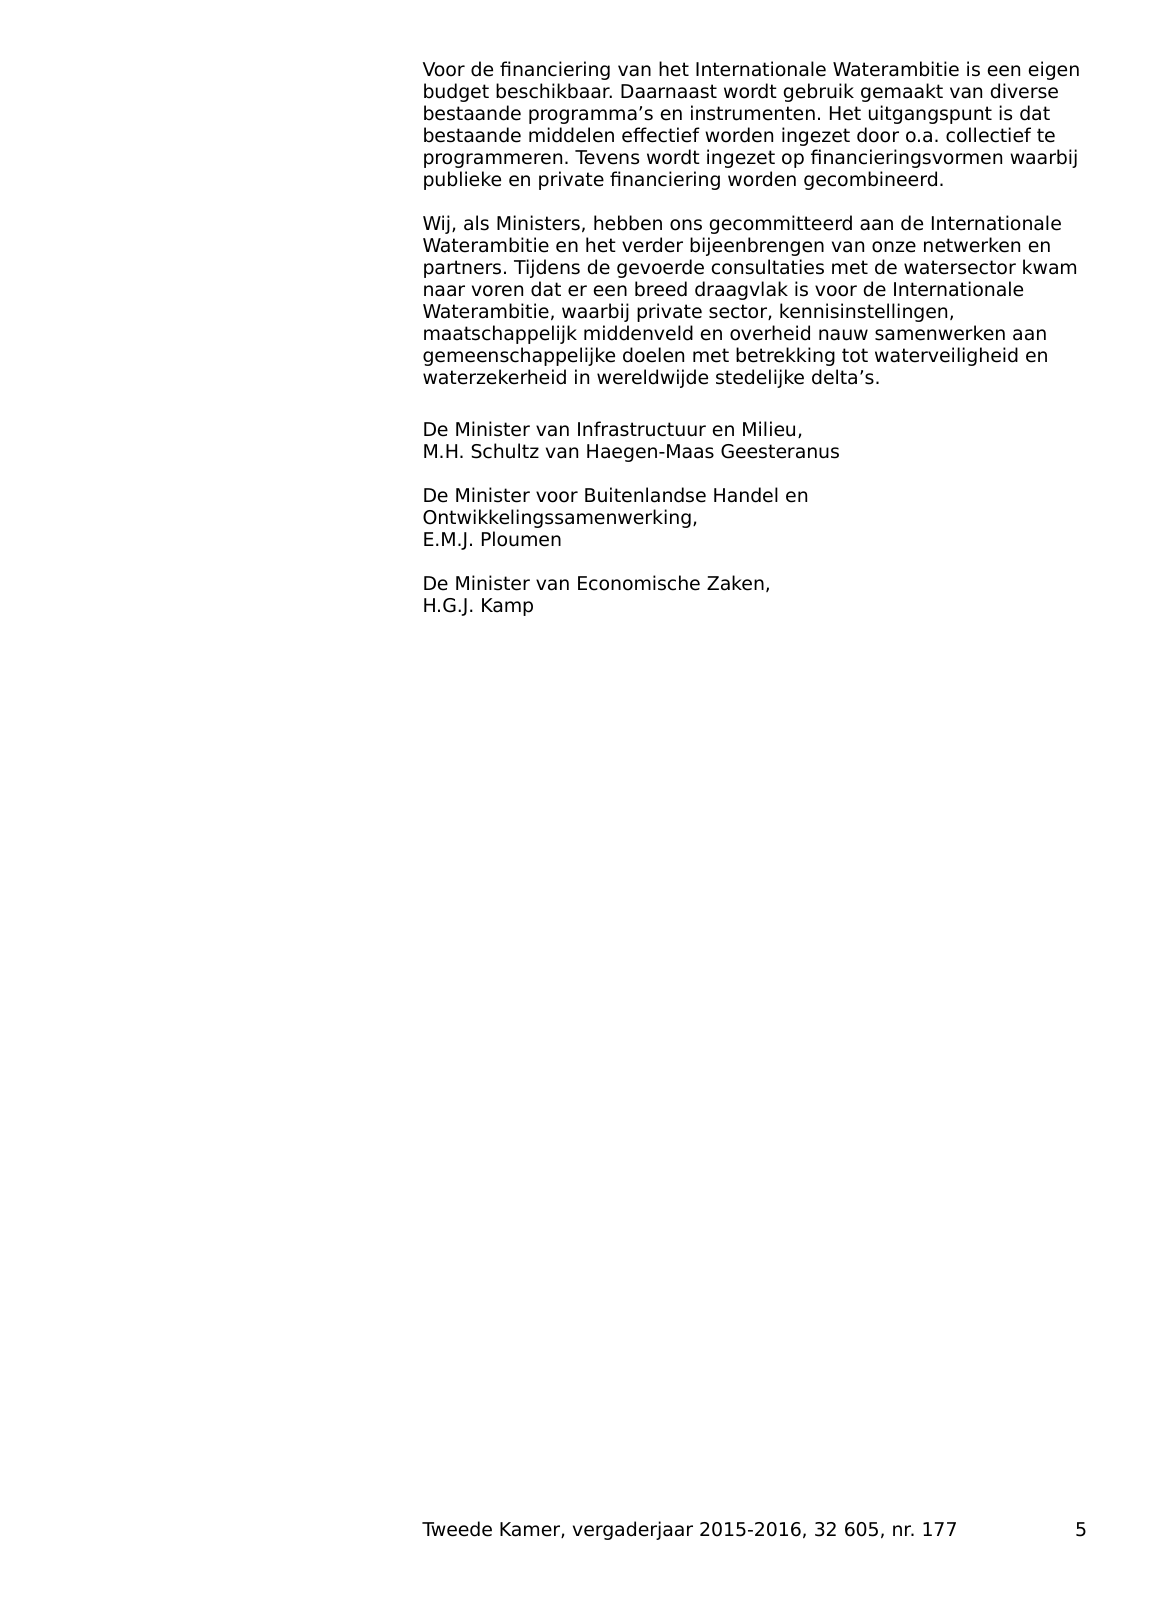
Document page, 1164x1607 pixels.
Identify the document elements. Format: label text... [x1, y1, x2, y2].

text De Minister van Infrastructuur en Milieu, M.H. Schultz van Haegen-Maas Geesteranus [422, 419, 1087, 463]
text De Minister voor Buitenlandse Handel en Ontwikkelingssamenwerking, E.M.J. Ploumen [422, 485, 1087, 551]
text De Minister van Economische Zaken, H.G.J. Kamp [422, 573, 1087, 617]
text Wij, als Ministers, hebben ons gecommitteerd aan de Internationale Waterambitie en het verder bijeenbrengen van onze netwerken en partners. Tijdens de gevoerde consultaties met de watersector kwam naar voren dat er een breed draagvlak is voor de Internationale Waterambitie, waarbij private sector, kennisinstellingen, maatschappelijk middenveld en overheid nauw samenwerken aan gemeenschappelijke doelen met betrekking tot waterveiligheid en waterzekerheid in wereldwijde stedelijke delta’s. [422, 213, 1087, 389]
text Voor de financiering van het Internationale Waterambitie is een eigen budget beschikbaar. Daarnaast wordt gebruik gemaakt van diverse bestaande programma’s en instrumenten. Het uitgangspunt is dat bestaande middelen effectief worden ingezet door o.a. collectief te programmeren. Tevens wordt ingezet op financieringsvormen waarbij publieke en private financiering worden gecombineerd. [422, 59, 1087, 191]
